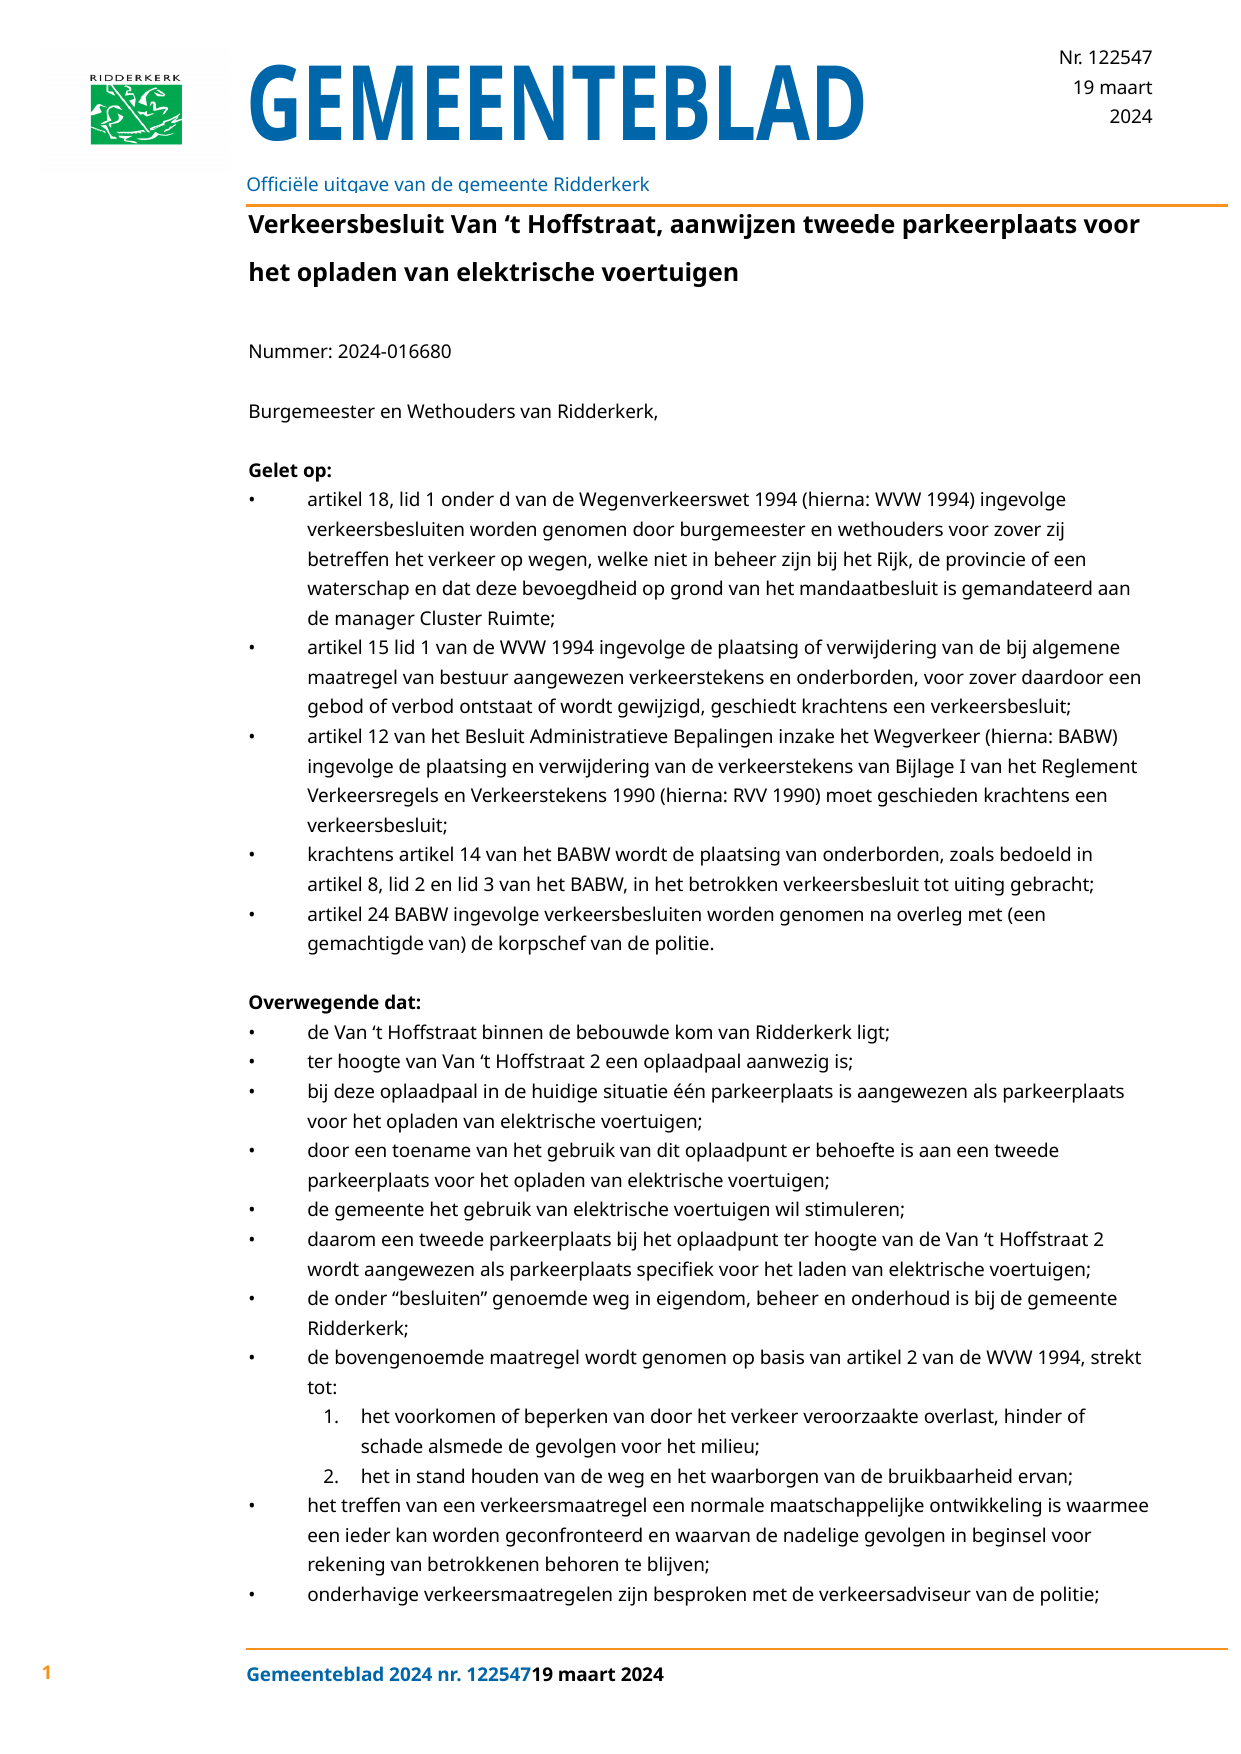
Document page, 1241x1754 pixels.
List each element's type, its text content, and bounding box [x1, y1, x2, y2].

list daarom een tweede parkeerplaats bij het oplaadpunt ter hoogte van de Van ‘t Hoffstraat 2 wordt aangewezen als parkeerplaats specifiek voor het laden van elektrische voertuigen; [248, 1226, 1152, 1281]
list de bovengenoemde maatregel wordt genomen op basis van artikel 2 van de WVW 1994, strekt tot: [248, 1344, 1152, 1400]
text Nummer: 2024-016680 [248, 339, 1152, 364]
list artikel 12 van het Besluit Administratieve Bepalingen inzake het Wegverkeer (hierna: BABW) ingevolge de plaatsing en verwijdering van de verkeerstekens van Bijlage I van het Reglement Verkeersregels en Verkeerstekens 1990 (hierna: RVV 1990) moet geschieden krachtens een verkeersbesluit; [248, 723, 1152, 838]
list artikel 18, lid 1 onder d van de Wegenverkeerswet 1994 (hierna: WVW 1994) ingevolge verkeersbesluiten worden genomen door burgemeester en wethouders voor zover zij betreffen het verkeer op wegen, welke niet in beheer zijn bij het Rijk, de provincie of een waterschap en dat deze bevoegdheid op grond van het mandaatbesluit is gemandateerd aan de manager Cluster Ruimte; [248, 487, 1152, 631]
list artikel 15 lid 1 van de WVW 1994 ingevolge de plaatsing of verwijdering van de bij algemene maatregel van bestuur aangewezen verkeerstekens en onderborden, voor zover daardoor een gebod of verbod ontstaat of wordt gewijzigd, geschiedt krachtens een verkeersbesluit; [248, 634, 1152, 719]
list artikel 24 BABW ingevolge verkeersbesluiten worden genomen na overleg met (een gemachtigde van) de korpschef van de politie. [248, 901, 1152, 956]
list het treffen van een verkeersmaatregel een normale maatschappelijke ontwikkeling is waarmee een ieder kan worden geconfronteerd en waarvan de nadelige gevolgen in beginsel voor rekening van betrokkenen behoren te blijven; [248, 1492, 1152, 1577]
list bij deze oplaadpaal in de huidige situatie één parkeerplaats is aangewezen als parkeerplaats voor het opladen van elektrische voertuigen; [248, 1078, 1152, 1133]
list het in stand houden van de weg en het waarborgen van de bruikbaarheid ervan; [323, 1463, 1152, 1488]
list de gemeente het gebruik van elektrische voertuigen wil stimuleren; [248, 1197, 1152, 1222]
text Gelet op: [248, 457, 1152, 483]
picture [41, 47, 231, 172]
text Burgemeester en Wethouders van Ridderkerk, [248, 398, 1152, 423]
list de Van ‘t Hoffstraat binnen de bebouwde kom van Ridderkerk ligt; [248, 1019, 1152, 1045]
list de onder “besluiten” genoemde weg in eigendom, beheer en onderhoud is bij de gemeente Ridderkerk; [248, 1285, 1152, 1341]
list door een toename van het gebruik van dit oplaadpunt er behoefte is aan een tweede parkeerplaats voor het opladen van elektrische voertuigen; [248, 1137, 1152, 1193]
text Overwegende dat: [248, 989, 1152, 1015]
text Verkeersbesluit Van ‘t Hoffstraat, aanwijzen tweede parkeerplaats voor het opladen van elektrische voertuigen [248, 207, 1152, 288]
list krachtens artikel 14 van het BABW wordt de plaatsing van onderborden, zoals bedoeld in artikel 8, lid 2 en lid 3 van het BABW, in het betrokken verkeersbesluit tot uiting gebracht; [248, 842, 1152, 897]
list ter hoogte van Van ‘t Hoffstraat 2 een oplaadpaal aanwezig is; [248, 1049, 1152, 1074]
list het voorkomen of beperken van door het verkeer veroorzaakte overlast, hinder of schade alsmede de gevolgen voor het milieu; [323, 1404, 1152, 1459]
list onderhavige verkeersmaatregelen zijn besproken met de verkeersadviseur van de politie; [248, 1581, 1152, 1607]
